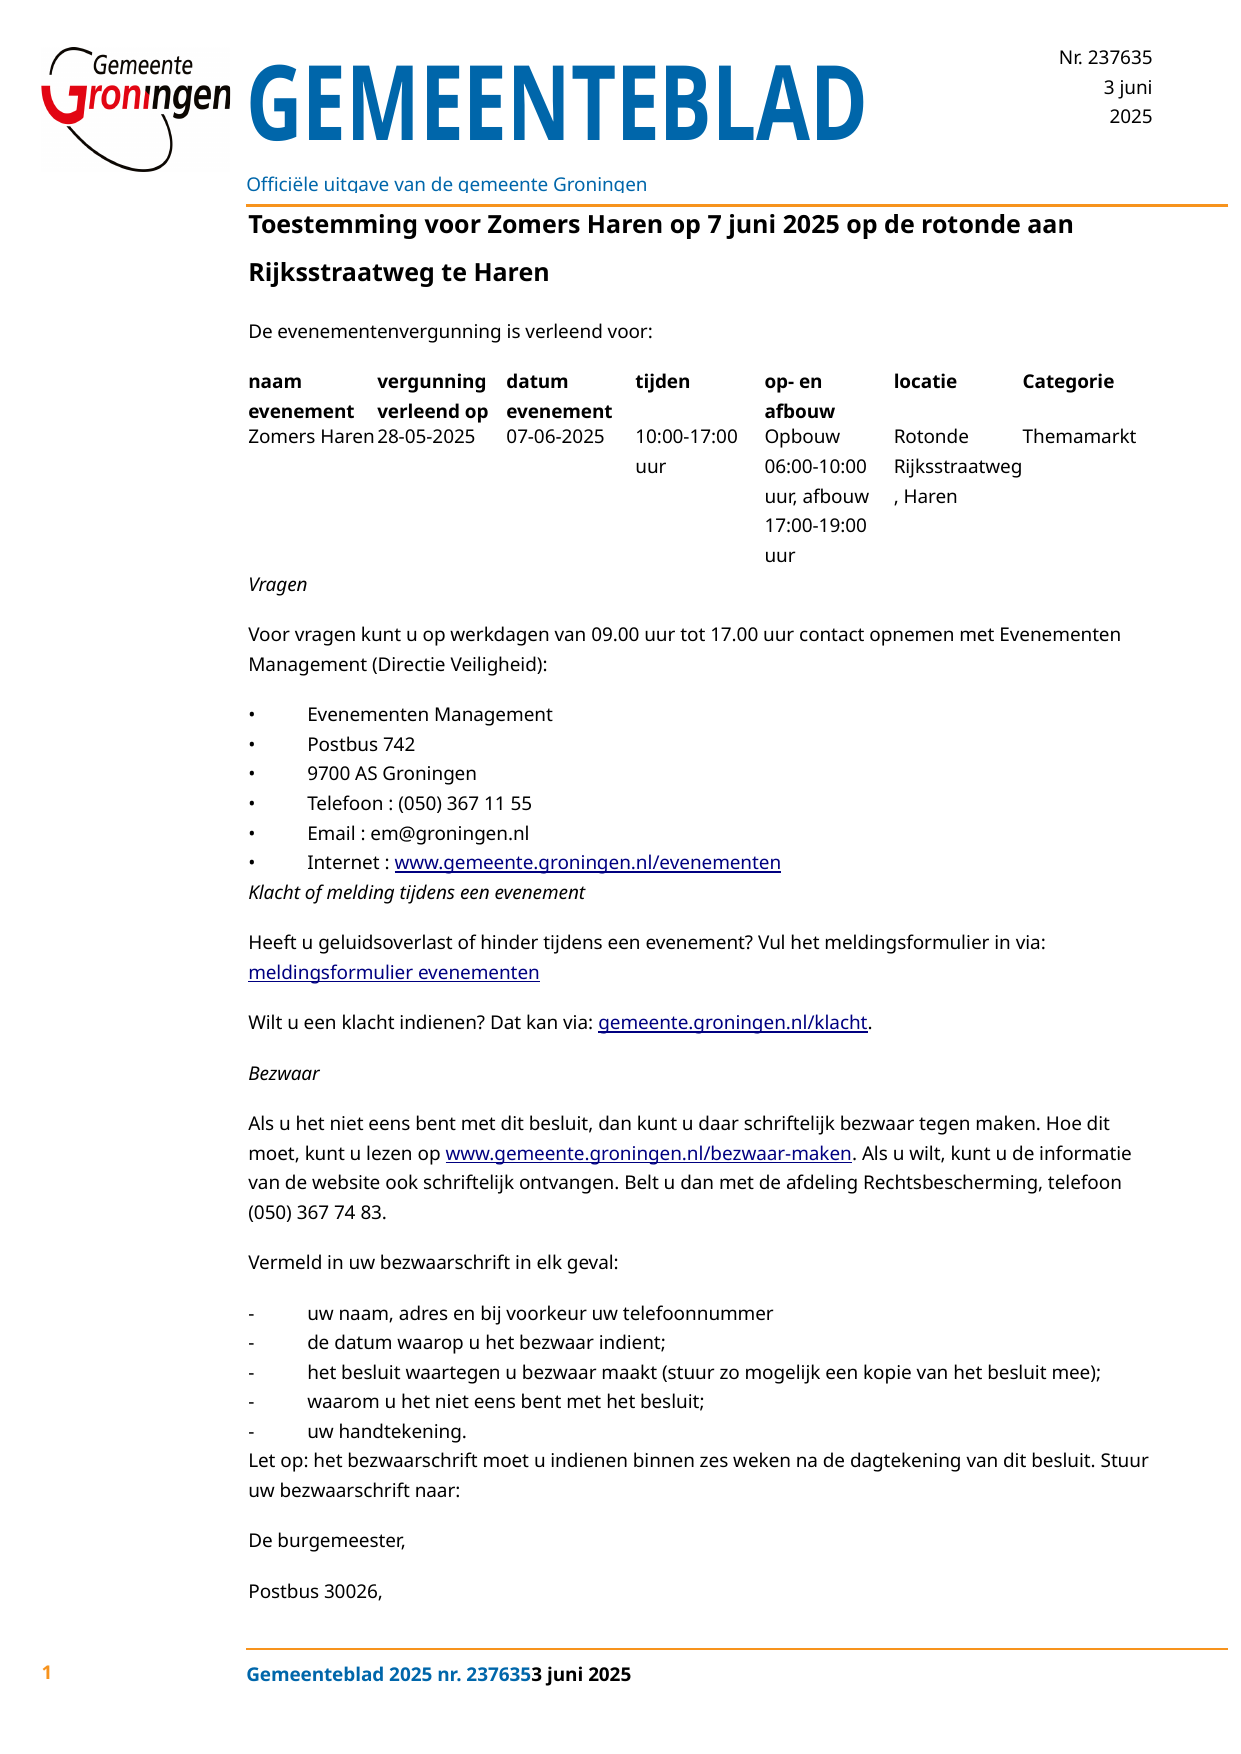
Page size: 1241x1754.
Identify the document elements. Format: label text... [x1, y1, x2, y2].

text Als u het niet eens bent met dit besluit, dan kunt u daar schriftelijk bezwaar tegen maken. Hoe dit moet, kunt u lezen op www.gemeente.groningen.nl/bezwaar-maken. Als u wilt, kunt u de informatie van de website ook schriftelijk ontvangen. Belt u dan met de afdeling Rechtsbescherming, telefoon (050) 367 74 83. [248, 1110, 1152, 1225]
list Evenementen Management [248, 701, 1152, 727]
list Postbus 742 [248, 731, 1152, 757]
picture [41, 47, 231, 172]
list 9700 AS Groningen [248, 761, 1152, 786]
text Voor vragen kunt u op werkdagen van 09.00 uur tot 17.00 uur contact opnemen met Evenementen Management (Directie Veiligheid): [248, 621, 1152, 677]
table_header vergunning verleend op [377, 369, 506, 424]
table_header naam evenement [248, 369, 377, 424]
text De burgemeester, [248, 1528, 1152, 1553]
list Internet : www.gemeente.groningen.nl/evenementen [248, 849, 1152, 875]
table_header tijden [635, 369, 764, 424]
table_cell Zomers Haren [248, 424, 377, 568]
list Email : em@groningen.nl [248, 820, 1152, 846]
table_header datum evenement [506, 369, 635, 424]
list de datum waarop u het bezwaar indient; [248, 1329, 1152, 1355]
text Bezwaar [248, 1060, 1152, 1086]
table_cell 10:00-17:00 uur [635, 424, 764, 568]
list uw naam, adres en bij voorkeur uw telefoonnummer [248, 1300, 1152, 1326]
table_cell 07-06-2025 [506, 424, 635, 568]
table_header op- en afbouw [764, 369, 893, 424]
text Vermeld in uw bezwaarschrift in elk geval: [248, 1249, 1152, 1275]
list het besluit waartegen u bezwaar maakt (stuur zo mogelijk een kopie van het besluit mee); [248, 1359, 1152, 1385]
table_cell 28-05-2025 [377, 424, 506, 568]
text Wilt u een klacht indienen? Dat kan via: gemeente.groningen.nl/klacht. [248, 1009, 1152, 1035]
text Vragen [248, 571, 1152, 597]
text Heeft u geluidsoverlast of hinder tijdens een evenement? Vul het meldingsformulier in via: meldingsformulier evenementen [248, 929, 1152, 985]
table_cell Rotonde Rijksstraatweg, Haren [894, 424, 1022, 568]
text De evenementenvergunning is verleend voor: [248, 318, 1152, 344]
table_cell Themamarkt [1023, 424, 1152, 568]
text Toestemming voor Zomers Haren op 7 juni 2025 op de rotonde aan Rijksstraatweg te Haren [248, 207, 1152, 288]
table_header locatie [894, 369, 1022, 424]
text Postbus 30026, [248, 1578, 1152, 1604]
table_cell Opbouw 06:00-10:00 uur, afbouw 17:00-19:00 uur [764, 424, 893, 568]
list Telefoon : (050) 367 11 55 [248, 790, 1152, 816]
text Let op: het bezwaarschrift moet u indienen binnen zes weken na de dagtekening van dit besluit. Stuur uw bezwaarschrift naar: [248, 1448, 1152, 1503]
list waarom u het niet eens bent met het besluit; [248, 1388, 1152, 1414]
list uw handtekening. [248, 1418, 1152, 1444]
text Klacht of melding tijdens een evenement [248, 879, 1152, 905]
table_header Categorie [1023, 369, 1152, 424]
